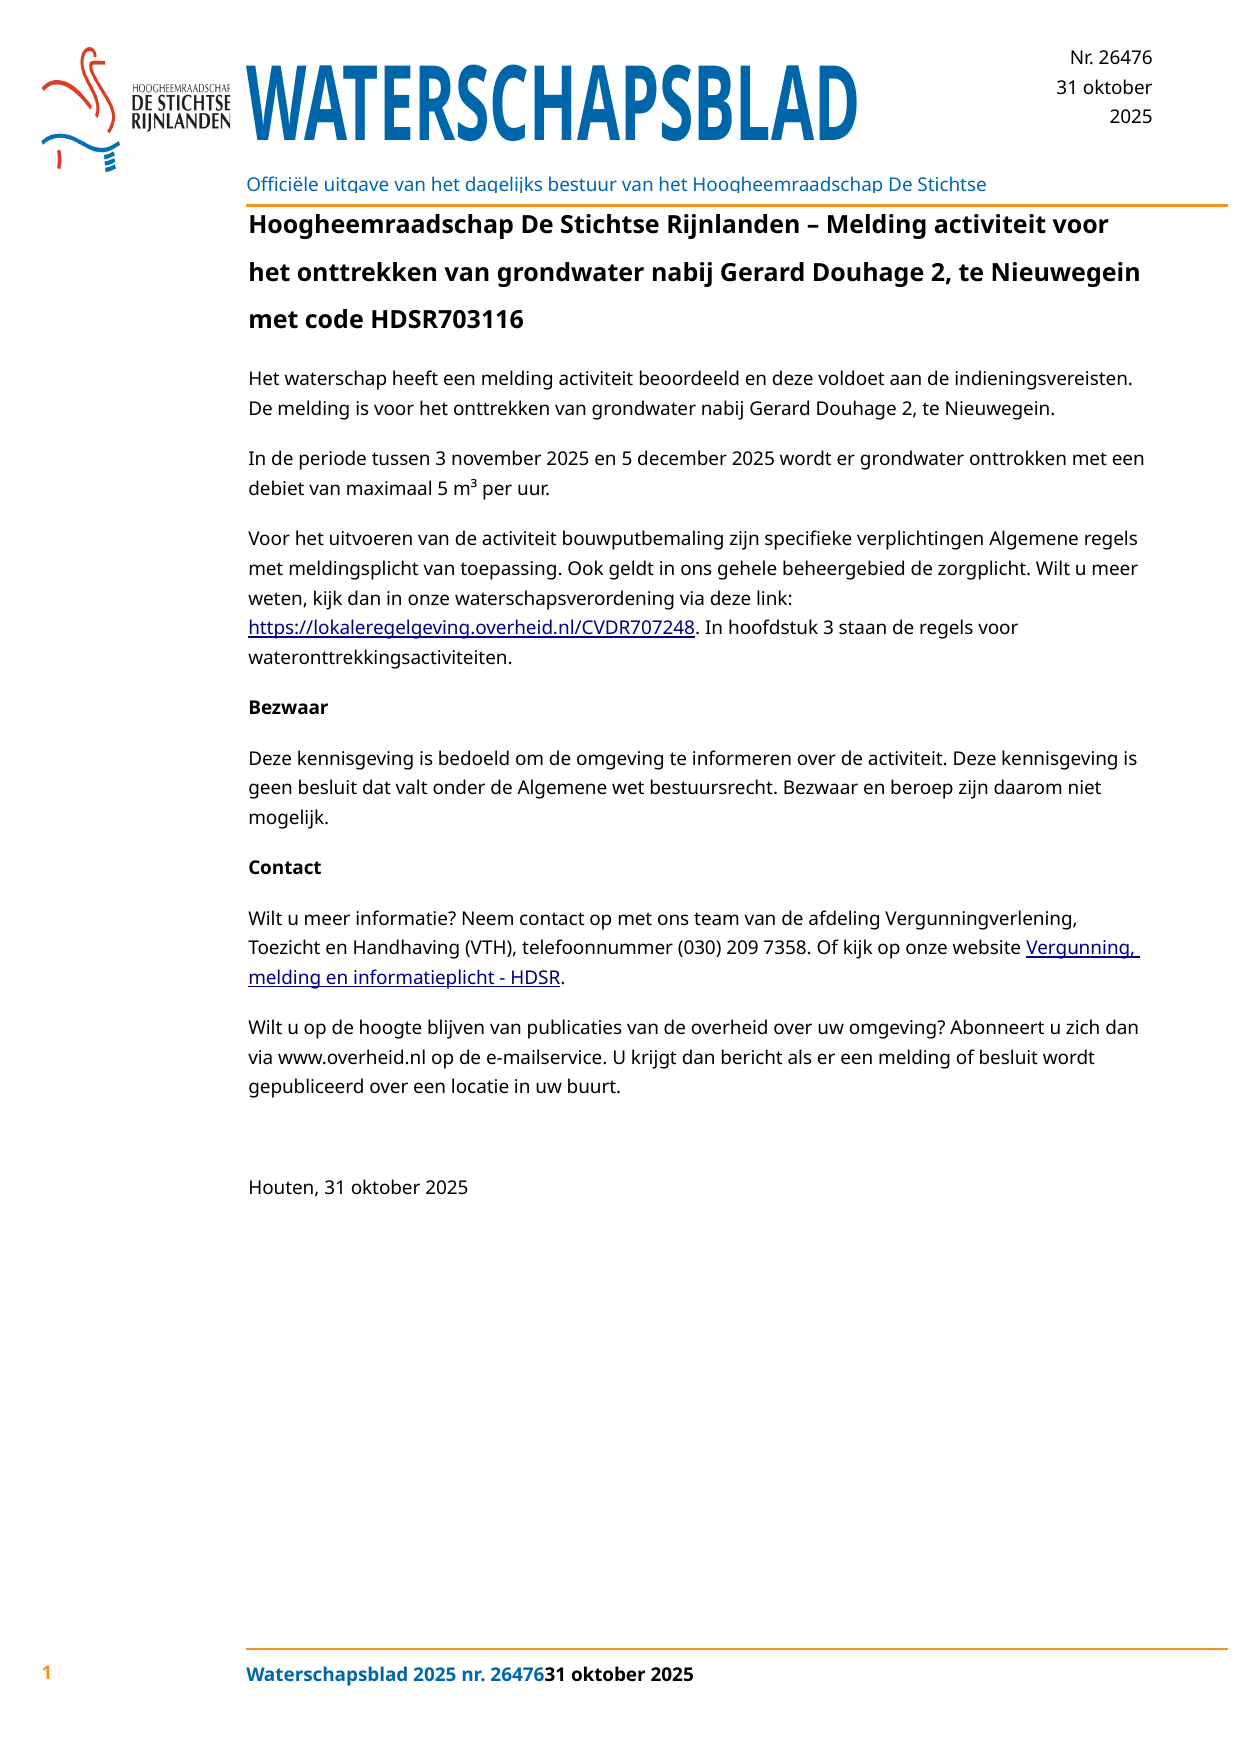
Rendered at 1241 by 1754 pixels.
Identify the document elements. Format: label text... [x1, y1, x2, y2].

text Wilt u meer informatie? Neem contact op met ons team van de afdeling Vergunningverlening, Toezicht en Handhaving (VTH), telefoonnummer (030) 209 7358. Of kijk op onze website Vergunning, melding en informatieplicht - HDSR. [248, 905, 1152, 989]
text Contact [248, 854, 1152, 880]
text Voor het uitvoeren van de activiteit bouwputbemaling zijn specifieke verplichtingen Algemene regels met meldingsplicht van toepassing. Ook geldt in ons gehele beheergebied de zorgplicht. Wilt u meer weten, kijk dan in onze waterschapsverordening via deze link: https://lokaleregelgeving.overheid.nl/CVDR707248. In hoofdstuk 3 staan de regels voor wateronttrekkingsactiviteiten. [248, 526, 1152, 669]
text In de periode tussen 3 november 2025 en 5 december 2025 wordt er grondwater onttrokken met een debiet van maximaal 5 m³ per uur. [248, 446, 1152, 501]
picture [41, 47, 231, 172]
text Deze kennisgeving is bedoeld om de omgeving te informeren over de activiteit. Deze kennisgeving is geen besluit dat valt onder de Algemene wet bestuursrecht. Bezwaar en beroep zijn daarom niet mogelijk. [248, 745, 1152, 829]
text Hoogheemraadschap De Stichtse Rijnlanden – Melding activiteit voor het onttrekken van grondwater nabij Gerard Douhage 2, te Nieuwegein met code HDSR703116 [248, 207, 1152, 336]
text Bezwaar [248, 694, 1152, 720]
text Wilt u op de hoogte blijven van publicaties van de overheid over uw omgeving? Abonneert u zich dan via www.overheid.nl op de e-mailservice. U krijgt dan bericht als er een melding of besluit wordt gepubliceerd over een locatie in uw buurt. [248, 1014, 1152, 1099]
text Houten, 31 oktober 2025 [248, 1174, 1152, 1200]
text Het waterschap heeft een melding activiteit beoordeeld en deze voldoet aan de indieningsvereisten. De melding is voor het onttrekken van grondwater nabij Gerard Douhage 2, te Nieuwegein. [248, 366, 1152, 421]
